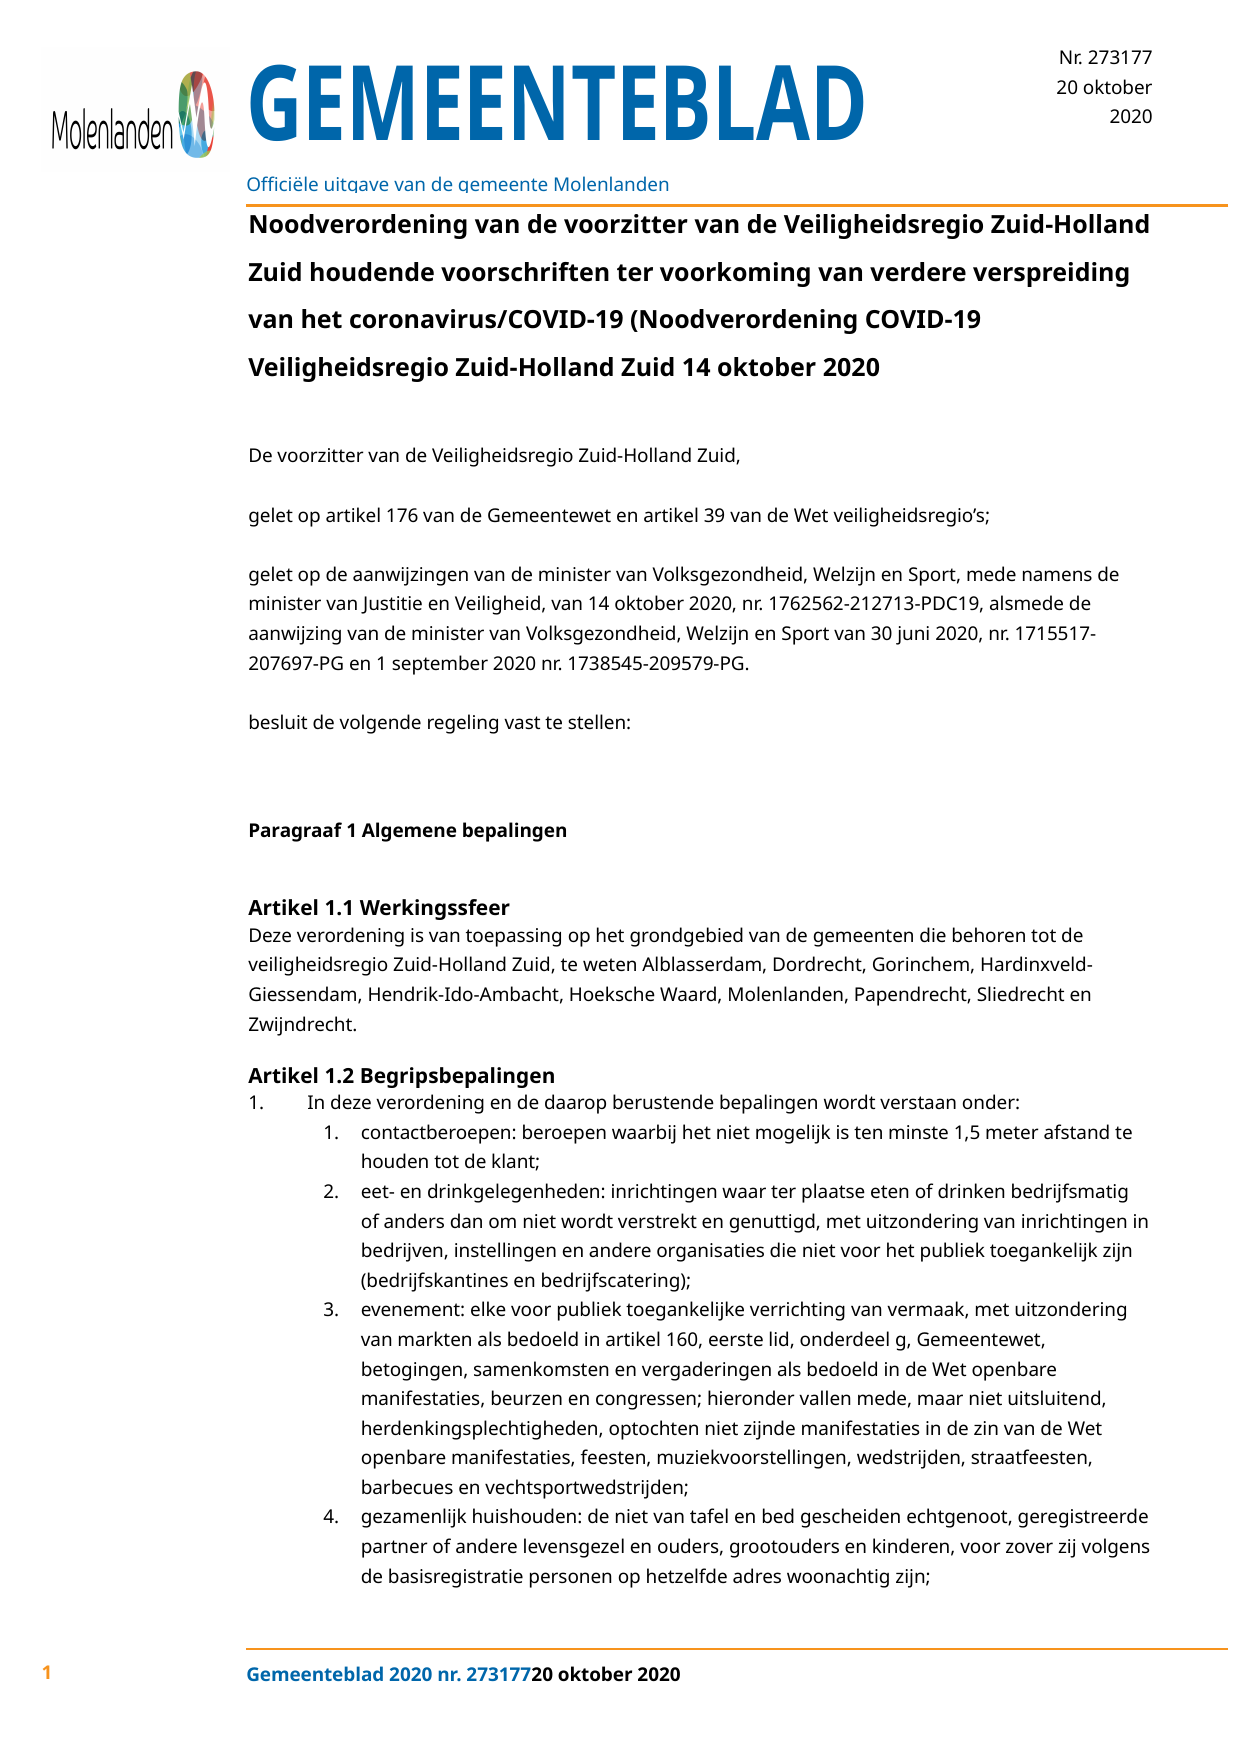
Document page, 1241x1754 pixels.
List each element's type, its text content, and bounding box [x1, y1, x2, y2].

text Deze verordening is van toepassing op het grondgebied van de gemeenten die behoren tot de veiligheidsregio Zuid-Holland Zuid, te weten Alblasserdam, Dordrecht, Gorinchem, Hardinxveld-Giessendam, Hendrik-Ido-Ambacht, Hoeksche Waard, Molenlanden, Papendrecht, Sliedrecht en Zwijndrecht. [248, 922, 1152, 1036]
text Noodverordening van de voorzitter van de Veiligheidsregio Zuid-Holland Zuid houdende voorschriften ter voorkoming van verdere verspreiding van het coronavirus/COVID-19 (Noodverordening COVID-19 Veiligheidsregio Zuid-Holland Zuid 14 oktober 2020 [248, 207, 1152, 384]
text besluit de volgende regeling vast te stellen: [248, 709, 1152, 735]
picture [41, 47, 231, 172]
text Artikel 1.2 Begripsbepalingen [248, 1061, 1152, 1089]
text gelet op de aanwijzingen van de minister van Volksgezondheid, Welzijn en Sport, mede namens de minister van Justitie en Veiligheid, van 14 oktober 2020, nr. 1762562-212713-PDC19, alsmede de aanwijzing van de minister van Volksgezondheid, Welzijn en Sport van 30 juni 2020, nr. 1715517-207697-PG en 1 september 2020 nr. 1738545-209579-PG. [248, 561, 1152, 676]
text De voorzitter van de Veiligheidsregio Zuid-Holland Zuid, [248, 443, 1152, 468]
text Paragraaf 1 Algemene bepalingen [248, 817, 1152, 843]
list evenement: elke voor publiek toegankelijke verrichting van vermaak, met uitzondering van markten als bedoeld in artikel 160, eerste lid, onderdeel g, Gemeentewet, betogingen, samenkomsten en vergaderingen als bedoeld in de Wet openbare manifestaties, beurzen en congressen; hieronder vallen mede, maar niet uitsluitend, herdenkingsplechtigheden, optochten niet zijnde manifestaties in de zin van de Wet openbare manifestaties, feesten, muziekvoorstellingen, wedstrijden, straatfeesten, barbecues en vechtsportwedstrijden; [323, 1297, 1152, 1500]
list In deze verordening en de daarop berustende bepalingen wordt verstaan onder: [248, 1089, 1152, 1115]
text Artikel 1.1 Werkingssfeer [248, 893, 1152, 922]
list eet- en drinkgelegenheden: inrichtingen waar ter plaatse eten of drinken bedrijfsmatig of anders dan om niet wordt verstrekt en genuttigd, met uitzondering van inrichtingen in bedrijven, instellingen en andere organisaties die niet voor het publiek toegankelijk zijn (bedrijfskantines en bedrijfscatering); [323, 1178, 1152, 1293]
text gelet op artikel 176 van de Gemeentewet en artikel 39 van de Wet veiligheidsregio’s; [248, 502, 1152, 528]
list contactberoepen: beroepen waarbij het niet mogelijk is ten minste 1,5 meter afstand te houden tot de klant; [323, 1119, 1152, 1174]
list gezamenlijk huishouden: de niet van tafel en bed gescheiden echtgenoot, geregistreerde partner of andere levensgezel en ouders, grootouders en kinderen, voor zover zij volgens de basisregistratie personen op hetzelfde adres woonachtig zijn; [323, 1504, 1152, 1589]
